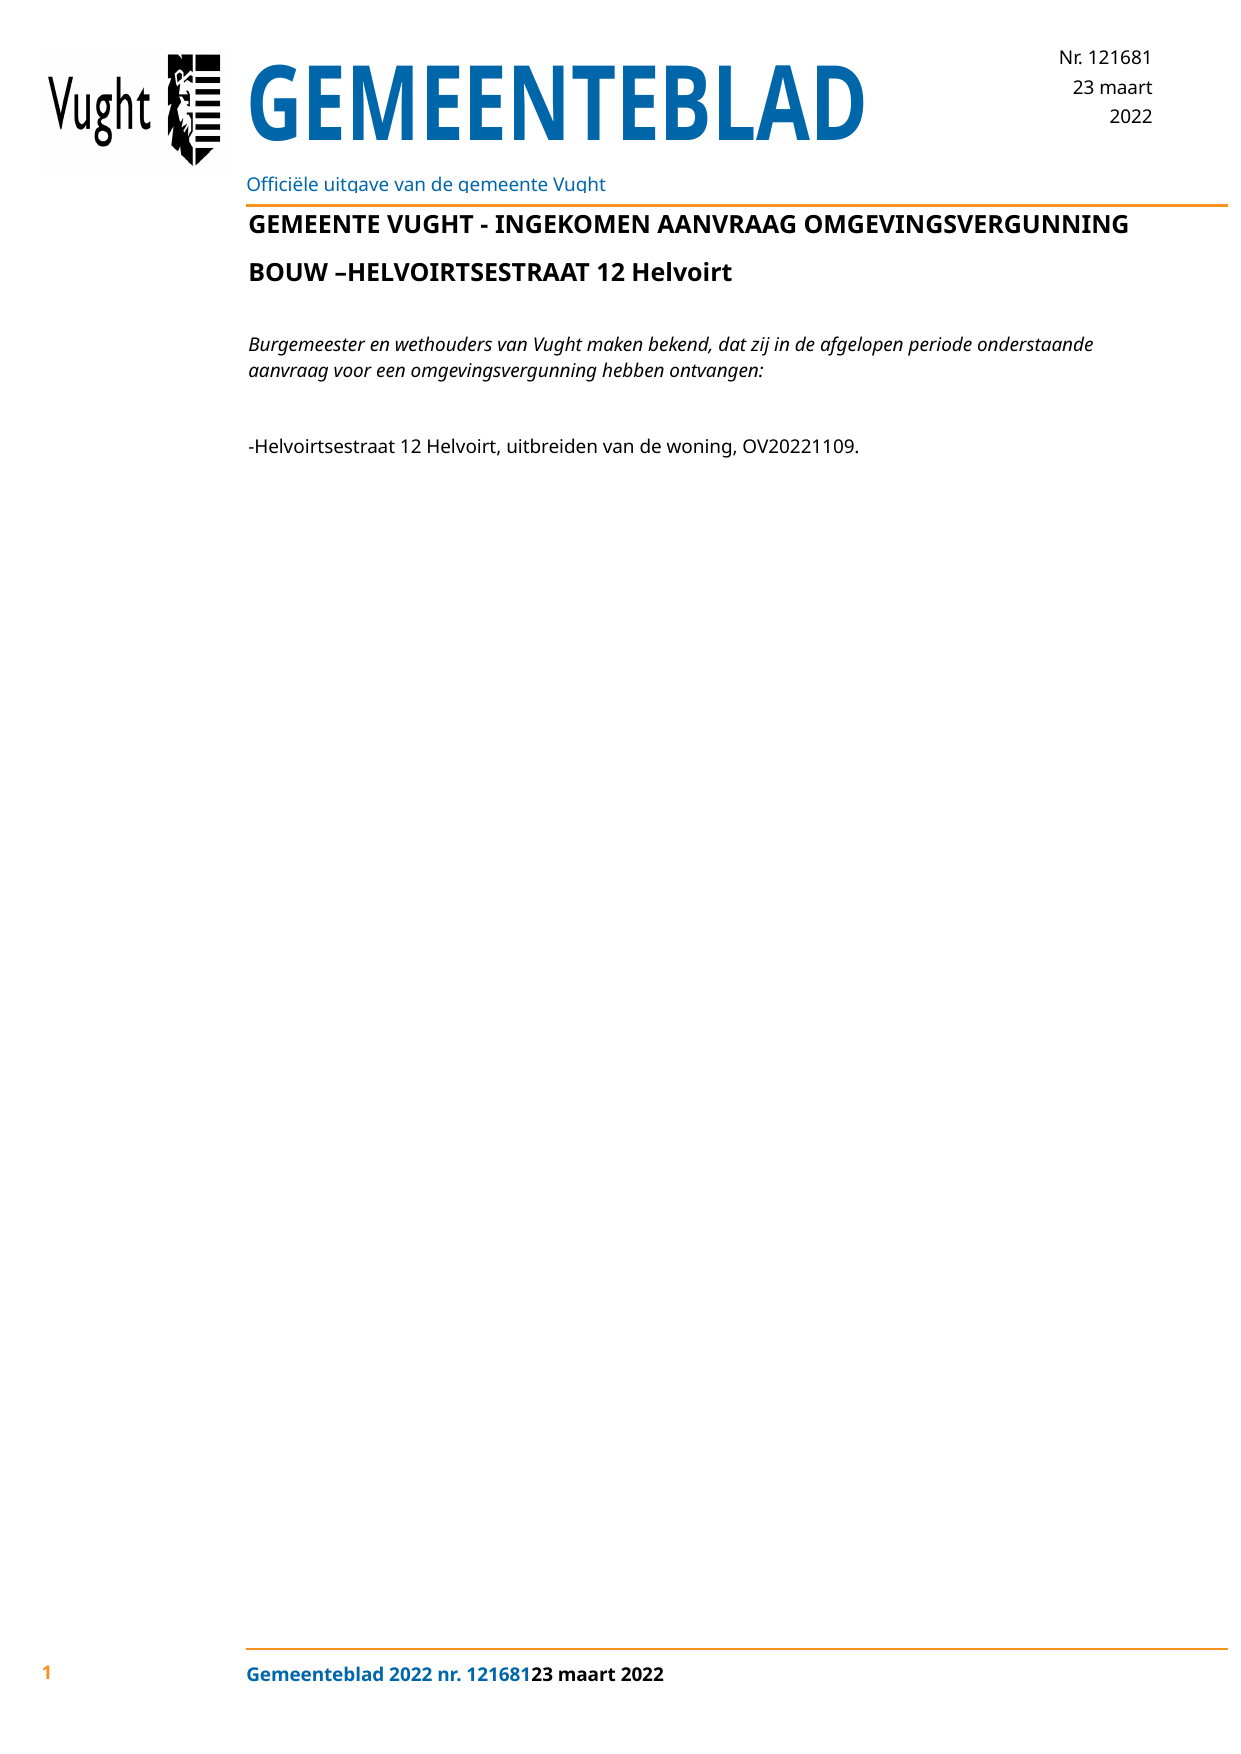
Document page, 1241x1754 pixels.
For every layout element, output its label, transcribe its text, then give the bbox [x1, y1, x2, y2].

text Burgemeester en wethouders van Vught maken bekend, dat zij in de afgelopen periode onderstaande aanvraag voor een omgevingsvergunning hebben ontvangen: [248, 331, 1152, 383]
text -Helvoirtsestraat 12 Helvoirt, uitbreiden van de woning, OV20221109. [248, 433, 1152, 459]
picture [41, 47, 231, 172]
text GEMEENTE VUGHT - INGEKOMEN AANVRAAG OMGEVINGSVERGUNNING BOUW –HELVOIRTSESTRAAT 12 Helvoirt [248, 207, 1152, 288]
